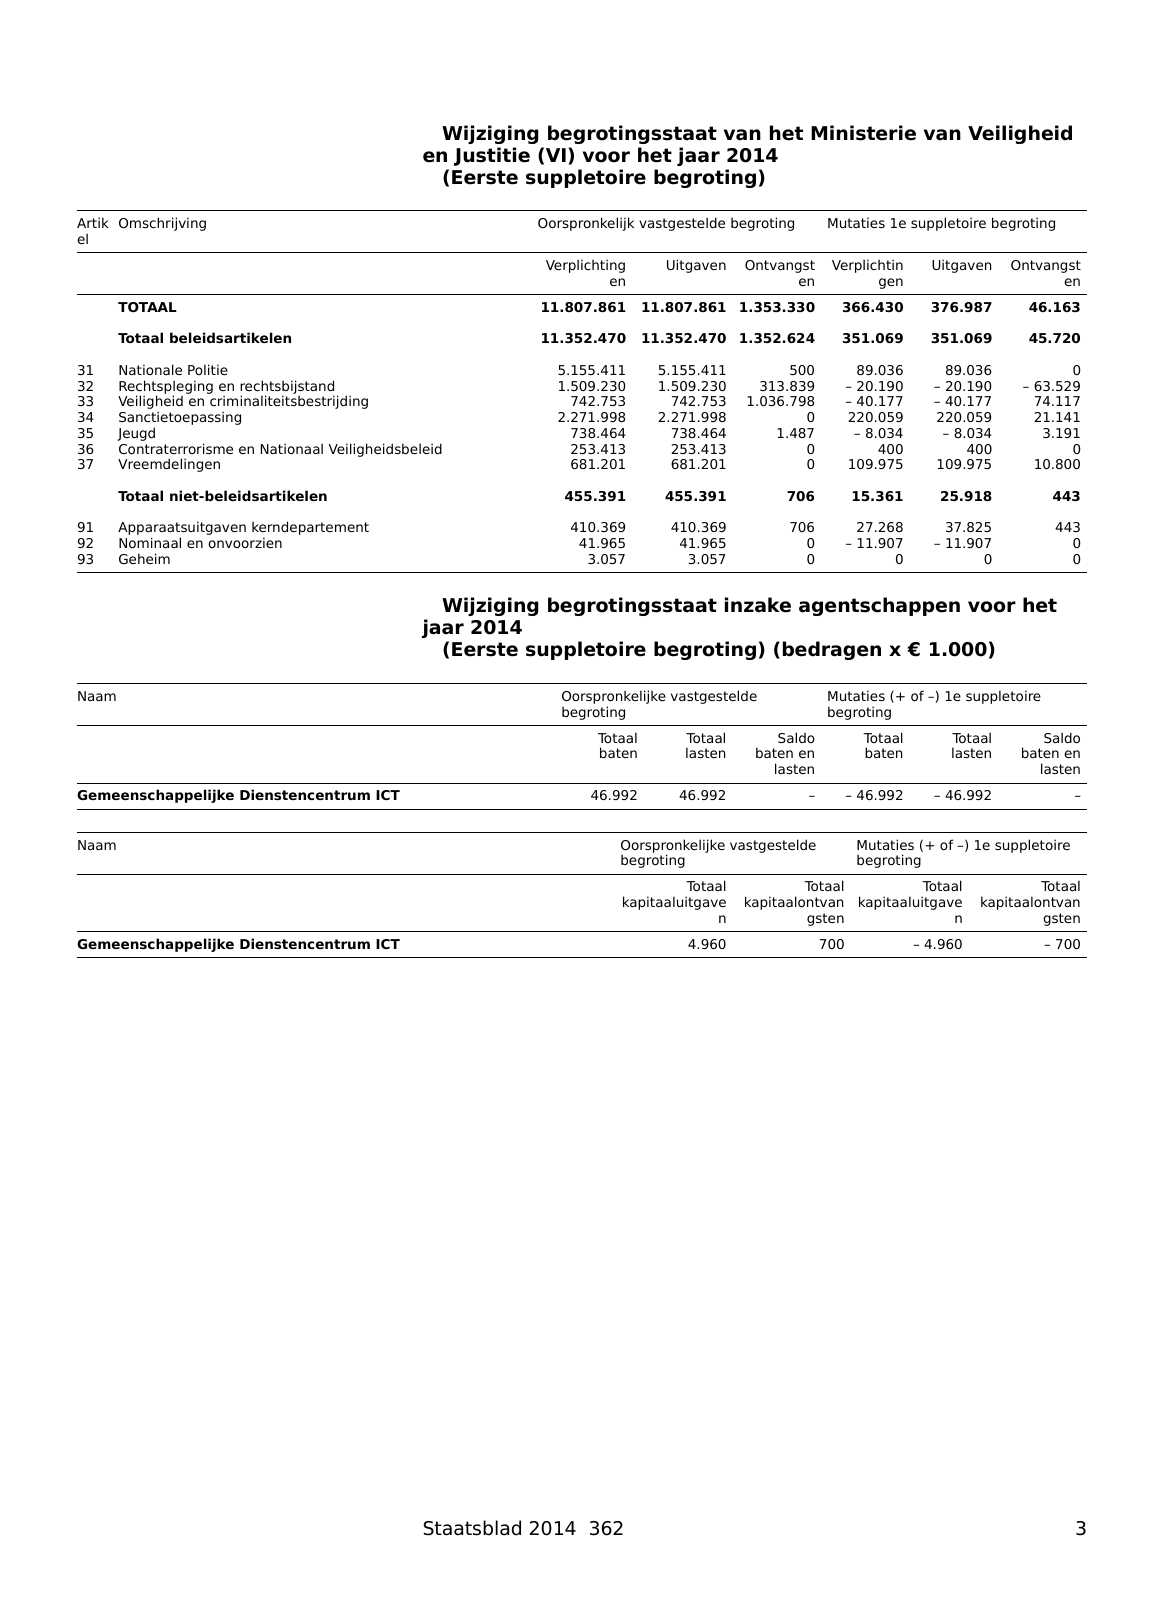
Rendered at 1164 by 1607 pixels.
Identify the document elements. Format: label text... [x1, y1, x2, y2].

table_cell Totaal kapitaalontvangsten [969, 875, 1087, 931]
table_cell 443 [998, 520, 1087, 536]
table_header Mutaties 1e suppletoire begroting [821, 211, 1087, 252]
table_header Omschrijving [112, 211, 531, 252]
table_cell – 4.960 [850, 932, 968, 957]
table_cell [77, 875, 614, 931]
table_cell 74.117 [998, 394, 1087, 410]
table_cell 1.509.230 [632, 379, 732, 394]
table_cell [998, 347, 1087, 363]
table_cell 31 [77, 363, 112, 378]
table_cell [732, 473, 821, 489]
table_cell 681.201 [632, 457, 732, 473]
table_cell 41.965 [632, 536, 732, 552]
table_header Artikel [77, 211, 112, 252]
table_cell Verplichtingen [531, 253, 632, 294]
table_cell 0 [732, 457, 821, 473]
table_cell [909, 347, 998, 363]
table_cell [632, 316, 732, 331]
table_cell 400 [821, 441, 909, 457]
table_cell Rechtspleging en rechtsbijstand [112, 379, 531, 394]
table_cell 45.720 [998, 331, 1087, 347]
table_cell 11.352.470 [632, 331, 732, 347]
table_cell 1.036.798 [732, 394, 821, 410]
table_cell 220.059 [821, 410, 909, 426]
table_cell Saldo baten en lasten [998, 726, 1087, 782]
table_cell 500 [732, 363, 821, 378]
table_cell – 8.034 [909, 426, 998, 441]
table_cell Verplichtingen [821, 253, 909, 294]
table_cell Saldo baten en lasten [732, 726, 821, 782]
table_cell 27.268 [821, 520, 909, 536]
table_header Mutaties (+ of –) 1e suppletoire begroting [850, 833, 1087, 873]
table_cell 37.825 [909, 520, 998, 536]
table_header Oorspronkelijk vastgestelde begroting [531, 211, 821, 252]
table_cell – 20.190 [821, 379, 909, 394]
table_cell 0 [998, 552, 1087, 572]
table_cell Totaal baten [555, 726, 644, 782]
table_cell Totaal kapitaaluitgaven [850, 875, 968, 931]
table_cell 1.353.330 [732, 295, 821, 316]
table_cell 41.965 [531, 536, 632, 552]
table_cell [909, 316, 998, 331]
table_cell 4.960 [614, 932, 732, 957]
table_cell – [732, 784, 821, 809]
table_cell 681.201 [531, 457, 632, 473]
table_cell 220.059 [909, 410, 998, 426]
table_cell 1.487 [732, 426, 821, 441]
table_cell [821, 504, 909, 520]
table_cell [77, 504, 112, 520]
table_cell 35 [77, 426, 112, 441]
table_cell Totaal niet-beleidsartikelen [112, 489, 531, 504]
text Wijziging begrotingsstaat inzake agentschappen voor het jaar 2014 [422, 595, 1087, 639]
table_cell 400 [909, 441, 998, 457]
table_cell 25.918 [909, 489, 998, 504]
table_cell 253.413 [531, 441, 632, 457]
table_cell – 40.177 [821, 394, 909, 410]
table_cell [998, 504, 1087, 520]
table_cell – 700 [969, 932, 1087, 957]
table_cell 109.975 [821, 457, 909, 473]
table_cell Totaal baten [821, 726, 909, 782]
table_cell – 46.992 [821, 784, 909, 809]
table_cell – 63.529 [998, 379, 1087, 394]
table_cell 0 [732, 552, 821, 572]
table_cell 92 [77, 536, 112, 552]
table_cell – 11.907 [909, 536, 998, 552]
table_cell 5.155.411 [632, 363, 732, 378]
table_cell Geheim [112, 552, 531, 572]
table_cell Vreemdelingen [112, 457, 531, 473]
table_cell [77, 489, 112, 504]
table_cell [77, 347, 112, 363]
table_cell 455.391 [632, 489, 732, 504]
table_cell – 8.034 [821, 426, 909, 441]
table_cell 89.036 [821, 363, 909, 378]
table_header Oorspronkelijke vastgestelde begroting [555, 684, 821, 725]
table_cell 443 [998, 489, 1087, 504]
table_cell 46.992 [555, 784, 644, 809]
table_cell 351.069 [821, 331, 909, 347]
table_cell Totaal lasten [644, 726, 732, 782]
table_cell [732, 316, 821, 331]
table_cell 455.391 [531, 489, 632, 504]
table_cell [77, 316, 112, 331]
table_cell 351.069 [909, 331, 998, 347]
table_cell 0 [821, 552, 909, 572]
table_cell 15.361 [821, 489, 909, 504]
table_cell Ontvangsten [998, 253, 1087, 294]
table_cell Ontvangsten [732, 253, 821, 294]
table_cell 91 [77, 520, 112, 536]
table_header Naam [77, 833, 614, 873]
table_cell [909, 473, 998, 489]
table_cell [821, 473, 909, 489]
table_cell 1.352.624 [732, 331, 821, 347]
table_cell – [998, 784, 1087, 809]
table_cell [112, 253, 531, 294]
table_cell 738.464 [531, 426, 632, 441]
table_cell 3.191 [998, 426, 1087, 441]
table_cell [531, 347, 632, 363]
table_cell 109.975 [909, 457, 998, 473]
table_cell [112, 504, 531, 520]
table_cell 32 [77, 379, 112, 394]
table_cell [909, 504, 998, 520]
table_cell – 46.992 [909, 784, 998, 809]
table_cell [632, 347, 732, 363]
table_cell 0 [732, 410, 821, 426]
table_cell 37 [77, 457, 112, 473]
table_cell 0 [732, 536, 821, 552]
table_cell 0 [998, 441, 1087, 457]
table_cell [112, 473, 531, 489]
table_cell [112, 316, 531, 331]
text (Eerste suppletoire begroting) [422, 167, 1087, 188]
table_cell 3.057 [632, 552, 732, 572]
table_cell 410.369 [531, 520, 632, 536]
table_cell [77, 295, 112, 316]
text Wijziging begrotingsstaat van het Ministerie van Veiligheid en Justitie (VI) voor het jaar 2014 [422, 123, 1087, 167]
table_cell 33 [77, 394, 112, 410]
table_cell 34 [77, 410, 112, 426]
table_cell 2.271.998 [531, 410, 632, 426]
table_cell Totaal kapitaalontvangsten [732, 875, 850, 931]
table_cell TOTAAL [112, 295, 531, 316]
table_cell 93 [77, 552, 112, 572]
table_cell 742.753 [632, 394, 732, 410]
table_cell Gemeenschappelijke Dienstencentrum ICT [77, 784, 555, 809]
table_header Mutaties (+ of –) 1e suppletoire begroting [821, 684, 1087, 725]
table_cell Gemeenschappelijke Dienstencentrum ICT [77, 932, 614, 957]
table_cell 2.271.998 [632, 410, 732, 426]
table_cell 366.430 [821, 295, 909, 316]
table_cell 46.163 [998, 295, 1087, 316]
table_cell Uitgaven [632, 253, 732, 294]
table_header Naam [77, 684, 555, 725]
table_header Oorspronkelijke vastgestelde begroting [614, 833, 850, 873]
table_cell 700 [732, 932, 850, 957]
table_cell 313.839 [732, 379, 821, 394]
table_cell 742.753 [531, 394, 632, 410]
table_cell 36 [77, 441, 112, 457]
table_cell 410.369 [632, 520, 732, 536]
table_cell 253.413 [632, 441, 732, 457]
table_cell 89.036 [909, 363, 998, 378]
table_cell 0 [998, 363, 1087, 378]
table_cell [732, 504, 821, 520]
table_cell [112, 347, 531, 363]
table_cell Nominaal en onvoorzien [112, 536, 531, 552]
table_cell 11.807.861 [632, 295, 732, 316]
table_cell [531, 504, 632, 520]
table_cell [77, 253, 112, 294]
table_cell 376.987 [909, 295, 998, 316]
table_cell [821, 316, 909, 331]
table_cell 0 [909, 552, 998, 572]
table_cell – 20.190 [909, 379, 998, 394]
table_cell [77, 331, 112, 347]
table_cell [77, 473, 112, 489]
table_cell 706 [732, 489, 821, 504]
table_cell [531, 316, 632, 331]
table_cell 0 [732, 441, 821, 457]
table_cell 11.352.470 [531, 331, 632, 347]
table_cell Veiligheid en criminaliteitsbestrijding [112, 394, 531, 410]
table_cell [632, 473, 732, 489]
table_cell 0 [998, 536, 1087, 552]
text (Eerste suppletoire begroting) (bedragen x € 1.000) [422, 639, 1087, 661]
table_cell 1.509.230 [531, 379, 632, 394]
table_cell 10.800 [998, 457, 1087, 473]
table_cell – 40.177 [909, 394, 998, 410]
table_cell [998, 473, 1087, 489]
table_cell Totaal lasten [909, 726, 998, 782]
table_cell [77, 726, 555, 782]
table_cell Apparaatsuitgaven kerndepartement [112, 520, 531, 536]
table_cell – 11.907 [821, 536, 909, 552]
table_cell 21.141 [998, 410, 1087, 426]
table_cell Uitgaven [909, 253, 998, 294]
table_cell Jeugd [112, 426, 531, 441]
table_cell [998, 316, 1087, 331]
table_cell 5.155.411 [531, 363, 632, 378]
table_cell Totaal beleidsartikelen [112, 331, 531, 347]
table_cell Contraterrorisme en Nationaal Veiligheidsbeleid [112, 441, 531, 457]
table_cell [531, 473, 632, 489]
table_cell [632, 504, 732, 520]
table_cell 738.464 [632, 426, 732, 441]
table_cell [732, 347, 821, 363]
table_cell Sanctietoepassing [112, 410, 531, 426]
table_cell 3.057 [531, 552, 632, 572]
table_cell Totaal kapitaaluitgaven [614, 875, 732, 931]
table_cell 11.807.861 [531, 295, 632, 316]
table_cell 706 [732, 520, 821, 536]
table_cell [821, 347, 909, 363]
table_cell 46.992 [644, 784, 732, 809]
table_cell Nationale Politie [112, 363, 531, 378]
